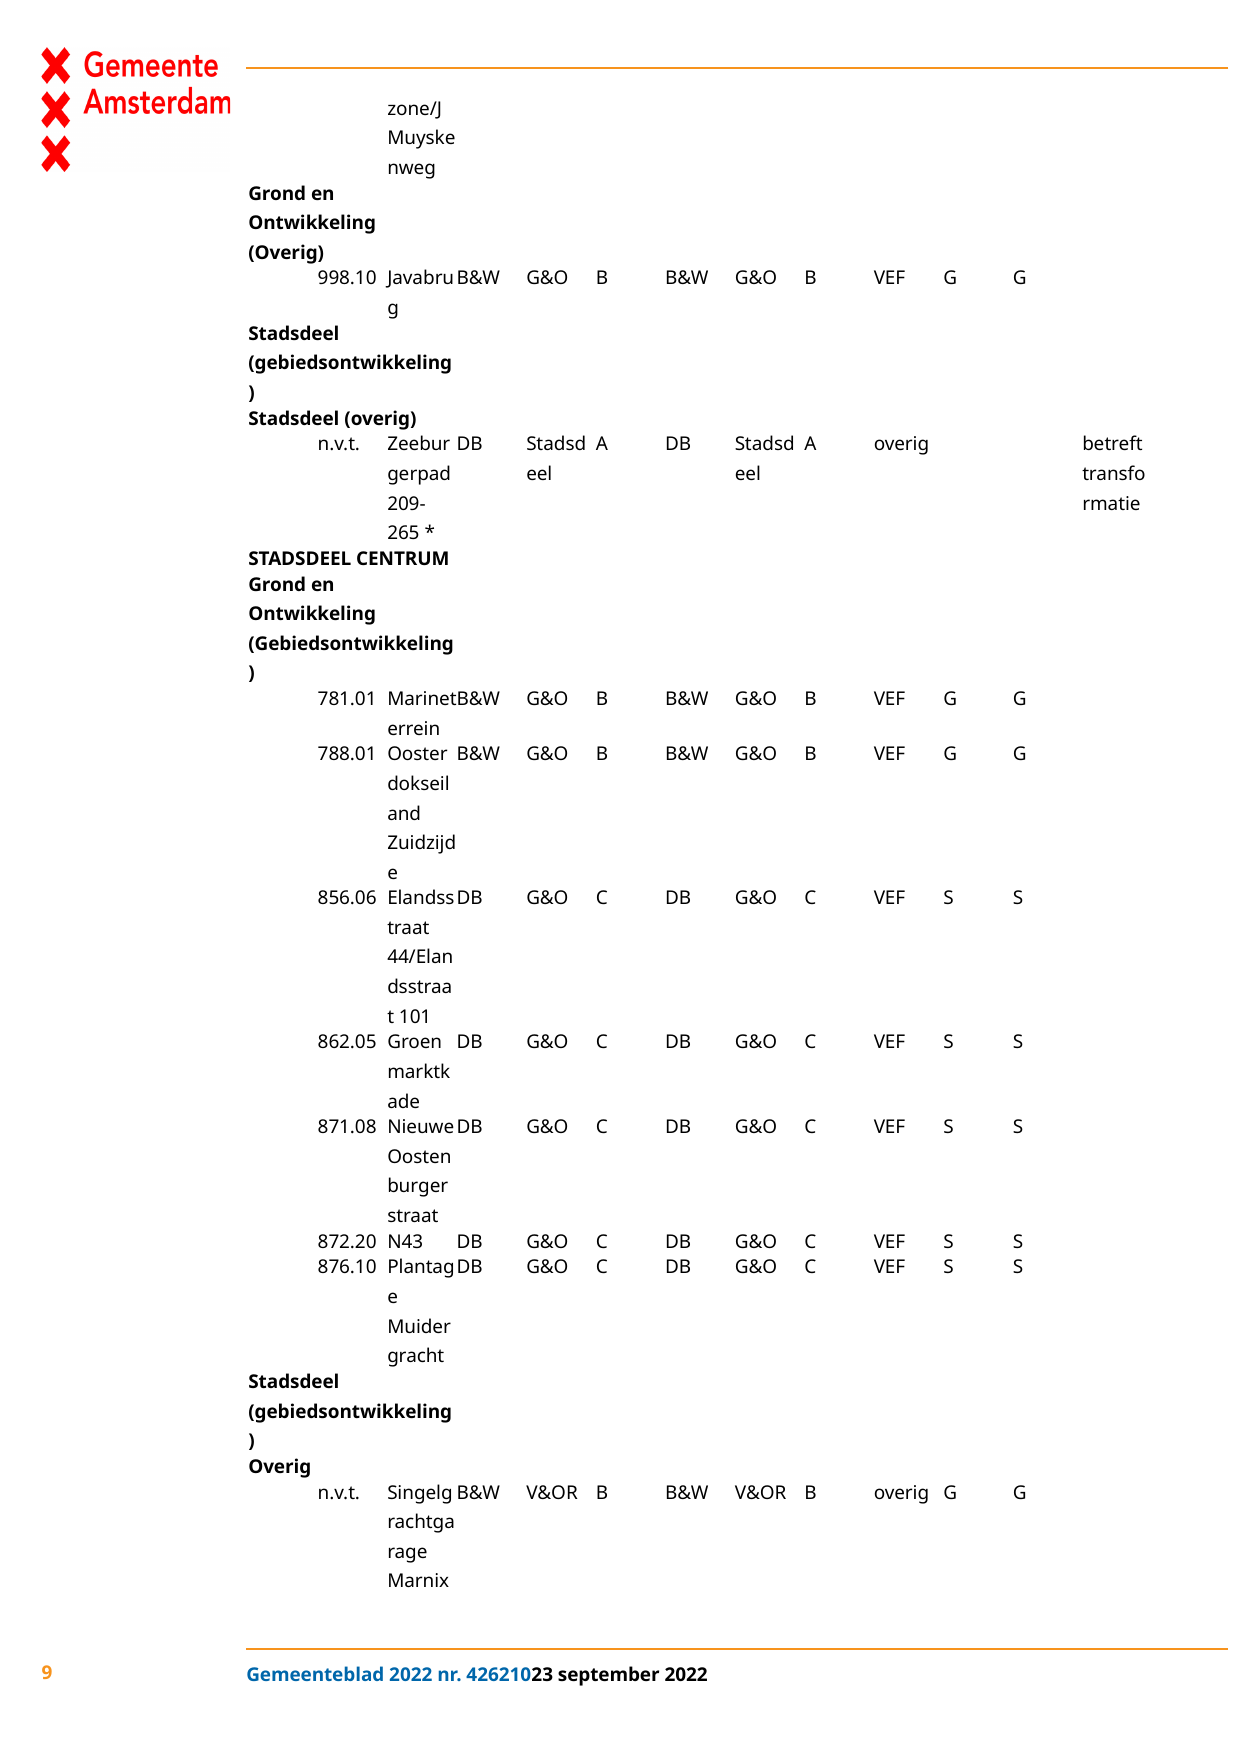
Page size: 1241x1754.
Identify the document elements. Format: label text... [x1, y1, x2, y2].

table_cell G&O [735, 1228, 804, 1254]
table_cell Nieuwe Oostenburgerstraat [387, 1114, 456, 1228]
table_cell [1013, 95, 1082, 180]
table_cell [1013, 431, 1082, 545]
table_cell [665, 320, 734, 405]
picture [41, 47, 231, 172]
table_cell [248, 431, 317, 545]
table_cell [596, 545, 665, 571]
table_cell [665, 95, 734, 180]
table_cell VEF [874, 1029, 943, 1113]
table_cell [943, 431, 1013, 545]
table_cell S [943, 1228, 1013, 1254]
table_cell B [804, 1479, 873, 1593]
table_cell [526, 405, 596, 431]
table_cell S [943, 1254, 1013, 1368]
table_cell [804, 545, 873, 571]
table_cell [943, 320, 1013, 405]
table_cell DB [456, 1254, 526, 1368]
table_cell G&O [735, 1114, 804, 1228]
table_cell STADSDEEL CENTRUM [248, 545, 456, 571]
table_cell G [943, 265, 1013, 320]
table_cell G&O [526, 741, 596, 884]
table_cell G [1013, 741, 1082, 884]
table_cell G&O [526, 265, 596, 320]
table_cell [874, 95, 943, 180]
table_cell Overig [248, 1453, 456, 1479]
table_cell G&O [526, 1254, 596, 1368]
table_cell [735, 320, 804, 405]
table_cell B&W [456, 1479, 526, 1593]
table_cell [665, 180, 734, 264]
table_cell 876.10 [318, 1254, 387, 1368]
table_cell B&W [665, 685, 734, 741]
table_cell [456, 1453, 526, 1479]
table_cell 872.20 [318, 1228, 387, 1254]
table_cell DB [665, 1029, 734, 1113]
table_cell [248, 265, 317, 320]
table_cell [943, 545, 1013, 571]
table_cell DB [665, 1228, 734, 1254]
table_cell VEF [874, 1228, 943, 1254]
table_cell C [596, 1029, 665, 1113]
table_cell G&O [735, 685, 804, 741]
table_cell VEF [874, 885, 943, 1029]
table_cell DB [456, 1114, 526, 1228]
table_cell S [1013, 1114, 1082, 1228]
table_cell B&W [665, 265, 734, 320]
table_cell [665, 545, 734, 571]
table_cell DB [665, 885, 734, 1029]
table_cell [456, 180, 526, 264]
table_cell B&W [456, 685, 526, 741]
table_cell [804, 320, 873, 405]
table_cell [943, 571, 1013, 685]
table_cell [1013, 180, 1082, 264]
table_cell [1013, 1368, 1082, 1453]
table_cell B [804, 685, 873, 741]
table_cell [456, 95, 526, 180]
table_cell DB [456, 1228, 526, 1254]
table_cell [735, 180, 804, 264]
table_cell S [1013, 1254, 1082, 1368]
table_cell DB [665, 431, 734, 545]
table_cell [1082, 741, 1152, 884]
table_cell [874, 180, 943, 264]
table_cell [596, 1368, 665, 1453]
table_cell [804, 1453, 873, 1479]
table_cell Singelgrachtgarage Marnix [387, 1479, 456, 1593]
table_cell [526, 571, 596, 685]
table_cell [1082, 265, 1152, 320]
table_cell V&OR [526, 1479, 596, 1593]
table_cell [1082, 1254, 1152, 1368]
table_cell [943, 405, 1013, 431]
table_cell [804, 180, 873, 264]
table_cell 998.10 [318, 265, 387, 320]
table_cell G&O [526, 685, 596, 741]
table_cell G&O [526, 1029, 596, 1113]
table_cell [526, 320, 596, 405]
table_cell [735, 1368, 804, 1453]
table_cell [1082, 1479, 1152, 1593]
table_cell [1082, 685, 1152, 741]
table_cell [456, 320, 526, 405]
table_cell B&W [456, 265, 526, 320]
table_cell G&O [735, 741, 804, 884]
table_cell G [1013, 265, 1082, 320]
table_cell [874, 1368, 943, 1453]
table_cell S [943, 1029, 1013, 1113]
table_cell VEF [874, 265, 943, 320]
table_cell [1082, 320, 1152, 405]
table_cell [943, 1453, 1013, 1479]
table_cell Oosterdokseiland Zuidzijde [387, 741, 456, 884]
table_cell Zeeburgerpad 209-265 * [387, 431, 456, 545]
table_cell zone/J Muyskenweg [387, 95, 456, 180]
table_cell [1082, 1368, 1152, 1453]
table_cell G [943, 741, 1013, 884]
table_cell [596, 1453, 665, 1479]
table_cell Elandsstraat 44/Elandsstraat 101 [387, 885, 456, 1029]
table_cell [943, 1368, 1013, 1453]
table_cell S [943, 1114, 1013, 1228]
table_cell [248, 1254, 317, 1368]
table_cell [804, 571, 873, 685]
table_cell [665, 571, 734, 685]
table_cell VEF [874, 741, 943, 884]
table_cell VEF [874, 1114, 943, 1228]
table_cell [665, 1368, 734, 1453]
table_cell G&O [735, 885, 804, 1029]
table_cell [1082, 1114, 1152, 1228]
table_cell [526, 180, 596, 264]
table_cell DB [456, 885, 526, 1029]
table_cell 871.08 [318, 1114, 387, 1228]
table_cell [1013, 320, 1082, 405]
table_cell [1013, 571, 1082, 685]
table_cell overig [874, 431, 943, 545]
table_cell [596, 571, 665, 685]
table_cell [1013, 1453, 1082, 1479]
table_cell [1013, 545, 1082, 571]
table_cell S [1013, 885, 1082, 1029]
table_cell Grond en Ontwikkeling (Gebiedsontwikkeling) [248, 571, 456, 685]
table_cell 862.05 [318, 1029, 387, 1113]
table_cell 856.06 [318, 885, 387, 1029]
table_cell Marineterrein [387, 685, 456, 741]
table_cell [248, 885, 317, 1029]
table_cell Grond en Ontwikkeling (Overig) [248, 180, 456, 264]
table_cell [735, 545, 804, 571]
table_cell [874, 571, 943, 685]
table_cell [318, 95, 387, 180]
table_cell [874, 320, 943, 405]
table_cell A [804, 431, 873, 545]
table_cell [804, 1368, 873, 1453]
table_cell [665, 1453, 734, 1479]
table_cell B&W [665, 1479, 734, 1593]
table_cell B [596, 1479, 665, 1593]
table_cell [248, 1479, 317, 1593]
table_cell [735, 95, 804, 180]
table_cell VEF [874, 685, 943, 741]
table_cell [1082, 545, 1152, 571]
table_cell B [596, 685, 665, 741]
table_cell [596, 95, 665, 180]
table_cell Stadsdeel (gebiedsontwikkeling) [248, 1368, 456, 1453]
table_cell VEF [874, 1254, 943, 1368]
table_cell [1082, 1029, 1152, 1113]
table_cell [526, 95, 596, 180]
table_cell G [943, 1479, 1013, 1593]
table_cell C [596, 885, 665, 1029]
table_cell G&O [526, 1114, 596, 1228]
table_cell DB [456, 431, 526, 545]
table_cell n.v.t. [318, 431, 387, 545]
table_cell Groenmarktkade [387, 1029, 456, 1113]
table_cell C [804, 1228, 873, 1254]
table_cell C [596, 1254, 665, 1368]
table_cell G [1013, 685, 1082, 741]
table_cell [943, 180, 1013, 264]
table_cell overig [874, 1479, 943, 1593]
table_cell [596, 180, 665, 264]
table_cell Stadsdeel (overig) [248, 405, 456, 431]
table_cell C [804, 1029, 873, 1113]
table_cell Javabrug [387, 265, 456, 320]
table_cell B [596, 265, 665, 320]
table_cell C [596, 1228, 665, 1254]
table_cell [874, 1453, 943, 1479]
table_cell [1082, 95, 1152, 180]
table_cell S [1013, 1228, 1082, 1254]
table_cell [874, 545, 943, 571]
table_cell [735, 1453, 804, 1479]
table_cell [1082, 180, 1152, 264]
table_cell 781.01 [318, 685, 387, 741]
table_cell [456, 571, 526, 685]
table_cell G&O [735, 265, 804, 320]
table_cell S [1013, 1029, 1082, 1113]
table_cell [248, 95, 317, 180]
table_cell [526, 1368, 596, 1453]
table_cell [1082, 571, 1152, 685]
table_cell B [804, 265, 873, 320]
table_cell B&W [456, 741, 526, 884]
table_cell G [943, 685, 1013, 741]
table_cell [1082, 405, 1152, 431]
table_cell [248, 685, 317, 741]
table_cell [526, 545, 596, 571]
table_cell [248, 1029, 317, 1113]
table_cell [248, 741, 317, 884]
table_cell [804, 405, 873, 431]
table_cell N43 [387, 1228, 456, 1254]
table_cell [596, 405, 665, 431]
table_cell Stadsdeel [526, 431, 596, 545]
table_cell [596, 320, 665, 405]
table_cell betreft transformatie [1082, 431, 1152, 545]
table_cell [943, 95, 1013, 180]
table_cell [735, 571, 804, 685]
table_cell [248, 1228, 317, 1254]
table_cell C [804, 885, 873, 1029]
table_cell [248, 1114, 317, 1228]
table_cell DB [665, 1114, 734, 1228]
table_cell Stadsdeel [735, 431, 804, 545]
table_cell [456, 545, 526, 571]
table_cell [456, 1368, 526, 1453]
table_cell B [596, 741, 665, 884]
table_cell Plantage Muidergracht [387, 1254, 456, 1368]
table_cell [456, 405, 526, 431]
table_cell G&O [526, 1228, 596, 1254]
table_cell B&W [665, 741, 734, 884]
table_cell C [804, 1114, 873, 1228]
table_cell G&O [735, 1254, 804, 1368]
table_cell [804, 95, 873, 180]
table_cell G&O [526, 885, 596, 1029]
table_cell [1082, 1228, 1152, 1254]
table_cell [874, 405, 943, 431]
table_cell DB [456, 1029, 526, 1113]
table_cell S [943, 885, 1013, 1029]
table_cell G&O [735, 1029, 804, 1113]
table_cell [1013, 405, 1082, 431]
table_cell B [804, 741, 873, 884]
table_cell G [1013, 1479, 1082, 1593]
table_cell n.v.t. [318, 1479, 387, 1593]
table_cell [526, 1453, 596, 1479]
table_cell [665, 405, 734, 431]
table_cell [1082, 1453, 1152, 1479]
table_cell [1082, 885, 1152, 1029]
table_cell DB [665, 1254, 734, 1368]
table_cell [735, 405, 804, 431]
table_cell V&OR [735, 1479, 804, 1593]
table_cell 788.01 [318, 741, 387, 884]
table_cell A [596, 431, 665, 545]
table_cell Stadsdeel (gebiedsontwikkeling) [248, 320, 456, 405]
table_cell C [596, 1114, 665, 1228]
table_cell C [804, 1254, 873, 1368]
